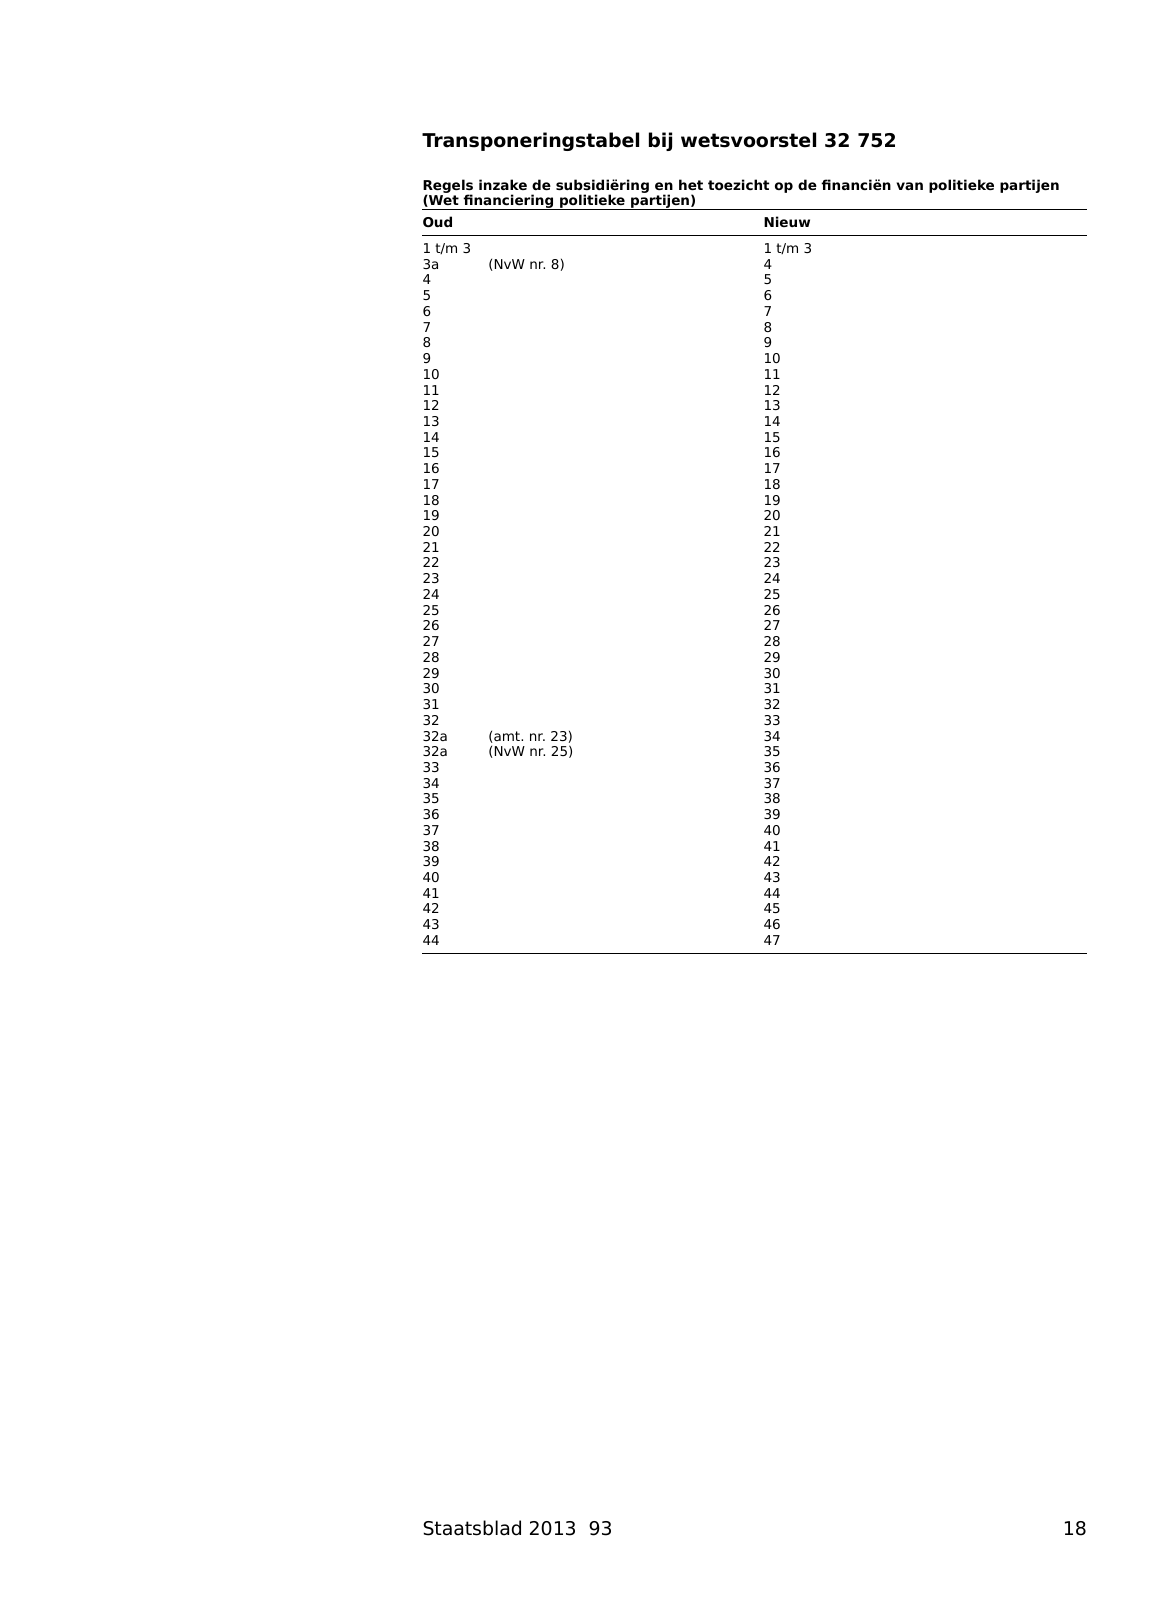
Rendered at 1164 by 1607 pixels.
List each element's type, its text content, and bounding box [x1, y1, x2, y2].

table_cell 15 [758, 430, 1087, 445]
table_cell 5 [422, 288, 482, 304]
table_cell 33 [422, 760, 482, 776]
table_cell 32 [422, 713, 482, 728]
table_cell 4 [758, 256, 1087, 272]
table_cell [482, 618, 757, 634]
table_cell 29 [422, 665, 482, 681]
table_cell 39 [758, 807, 1087, 823]
table_cell [482, 319, 757, 335]
table_cell [482, 304, 757, 319]
table_cell 41 [758, 839, 1087, 854]
table_cell [482, 555, 757, 571]
table_cell [482, 508, 757, 524]
table_cell [482, 917, 757, 933]
table_cell 25 [422, 603, 482, 618]
table_cell [482, 665, 757, 681]
table_cell 11 [758, 367, 1087, 382]
table_cell 15 [422, 445, 482, 461]
table_cell 22 [422, 555, 482, 571]
table_cell [482, 493, 757, 508]
table_cell 16 [758, 445, 1087, 461]
table_cell 20 [422, 524, 482, 539]
table_cell [482, 367, 757, 382]
table_cell Nieuw [758, 210, 1087, 235]
table_cell 7 [422, 319, 482, 335]
subtitle Transponeringstabel bij wetsvoorstel 32 752 [422, 130, 1087, 152]
table_cell [482, 807, 757, 823]
table_cell 14 [422, 430, 482, 445]
table_cell [482, 603, 757, 618]
table_cell [482, 776, 757, 791]
table_cell 19 [422, 508, 482, 524]
table_cell [482, 288, 757, 304]
table_cell 30 [422, 681, 482, 697]
table_cell [482, 854, 757, 870]
table_cell [482, 351, 757, 367]
table_header Regels inzake de subsidiëring en het toezicht op de financiën van politieke partijen (Wet financiering politieke partijen) [422, 178, 1087, 209]
table_cell [482, 650, 757, 665]
table_cell [482, 933, 757, 953]
table_cell 27 [422, 634, 482, 650]
table_cell 8 [758, 319, 1087, 335]
table_cell 8 [422, 335, 482, 351]
table_cell [482, 886, 757, 901]
table_cell 35 [758, 744, 1087, 760]
table_cell [482, 272, 757, 288]
table_cell 20 [758, 508, 1087, 524]
table_cell [482, 540, 757, 555]
table_cell 42 [758, 854, 1087, 870]
table_cell [482, 587, 757, 602]
table_cell 26 [422, 618, 482, 634]
table_cell 10 [422, 367, 482, 382]
table_cell (amt. nr. 23) [482, 728, 757, 744]
table_cell 1 t/m 3 [422, 236, 482, 256]
table_cell 44 [422, 933, 482, 953]
table_cell 30 [758, 665, 1087, 681]
table_cell 38 [758, 791, 1087, 807]
table_cell [482, 398, 757, 414]
table_cell 14 [758, 414, 1087, 429]
table_cell 1 t/m 3 [758, 236, 1087, 256]
table_cell [482, 791, 757, 807]
table_cell 17 [758, 461, 1087, 477]
table_cell 31 [758, 681, 1087, 697]
table_cell 43 [422, 917, 482, 933]
table_cell [482, 901, 757, 917]
table_cell 37 [758, 776, 1087, 791]
table_cell 28 [422, 650, 482, 665]
table_cell 17 [422, 477, 482, 492]
table_cell [482, 461, 757, 477]
table_cell [482, 445, 757, 461]
table_cell 33 [758, 713, 1087, 728]
table_cell [482, 634, 757, 650]
table_cell 28 [758, 634, 1087, 650]
table_cell 21 [422, 540, 482, 555]
table_cell 22 [758, 540, 1087, 555]
table_cell 27 [758, 618, 1087, 634]
table_cell [482, 681, 757, 697]
table_cell [482, 839, 757, 854]
table_cell [482, 713, 757, 728]
table_cell 24 [758, 571, 1087, 587]
table_cell [482, 414, 757, 429]
table_cell 12 [758, 382, 1087, 398]
table_cell [482, 335, 757, 351]
table_cell (NvW nr. 8) [482, 256, 757, 272]
table_cell 16 [422, 461, 482, 477]
table_cell 6 [422, 304, 482, 319]
table_cell [482, 571, 757, 587]
table_cell 10 [758, 351, 1087, 367]
table_cell 31 [422, 697, 482, 713]
table_cell 24 [422, 587, 482, 602]
table_cell 45 [758, 901, 1087, 917]
table_cell 5 [758, 272, 1087, 288]
table_cell 43 [758, 870, 1087, 886]
table_cell 13 [758, 398, 1087, 414]
table_cell 37 [422, 823, 482, 838]
table_cell [482, 477, 757, 492]
table_cell 6 [758, 288, 1087, 304]
table_cell [482, 823, 757, 838]
table_cell 36 [422, 807, 482, 823]
table_cell [482, 430, 757, 445]
table_cell 21 [758, 524, 1087, 539]
table_cell 32a [422, 728, 482, 744]
table_cell [482, 760, 757, 776]
table_cell [482, 524, 757, 539]
table_cell 18 [422, 493, 482, 508]
table_cell 41 [422, 886, 482, 901]
table_cell 12 [422, 398, 482, 414]
table_cell 40 [758, 823, 1087, 838]
table_cell 4 [422, 272, 482, 288]
table_cell 32 [758, 697, 1087, 713]
table_cell 7 [758, 304, 1087, 319]
table_cell 34 [422, 776, 482, 791]
table_cell [482, 870, 757, 886]
table_cell [482, 382, 757, 398]
table_cell 35 [422, 791, 482, 807]
table_cell [482, 236, 757, 256]
table_cell (NvW nr. 25) [482, 744, 757, 760]
table_cell 9 [422, 351, 482, 367]
table_cell [482, 697, 757, 713]
table_cell 40 [422, 870, 482, 886]
table_cell 32a [422, 744, 482, 760]
table_cell 46 [758, 917, 1087, 933]
table_cell 23 [422, 571, 482, 587]
table_cell 19 [758, 493, 1087, 508]
table_cell 42 [422, 901, 482, 917]
table_cell 39 [422, 854, 482, 870]
table_cell 47 [758, 933, 1087, 953]
table_cell 34 [758, 728, 1087, 744]
table_cell 18 [758, 477, 1087, 492]
table_cell 44 [758, 886, 1087, 901]
table_cell 29 [758, 650, 1087, 665]
table_cell 36 [758, 760, 1087, 776]
table_cell 26 [758, 603, 1087, 618]
table_cell 13 [422, 414, 482, 429]
table_cell 38 [422, 839, 482, 854]
table_cell Oud [422, 210, 757, 235]
table_cell 9 [758, 335, 1087, 351]
table_cell 11 [422, 382, 482, 398]
table_cell 3a [422, 256, 482, 272]
table_cell 25 [758, 587, 1087, 602]
table_cell 23 [758, 555, 1087, 571]
